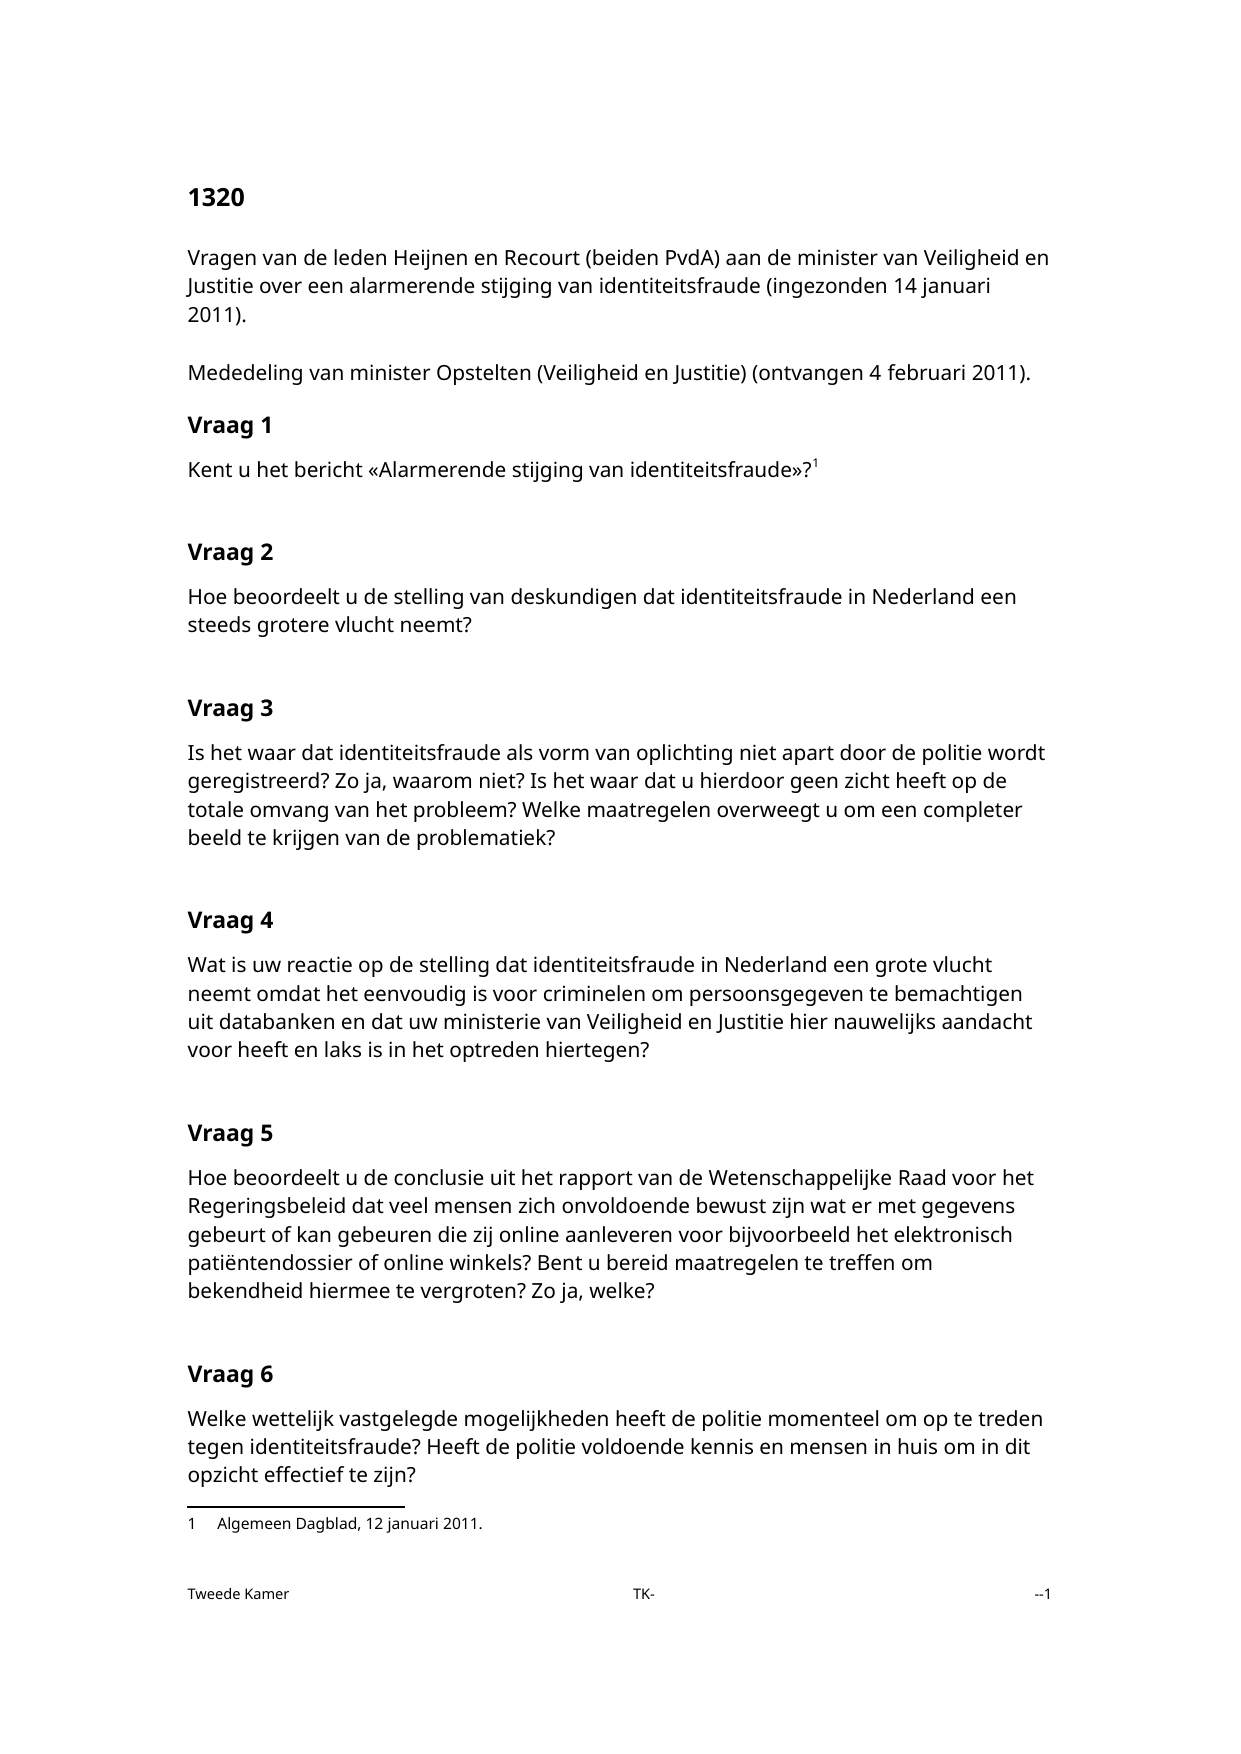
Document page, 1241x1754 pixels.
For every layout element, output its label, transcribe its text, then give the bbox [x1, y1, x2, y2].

text Mededeling van minister Opstelten (Veiligheid en Justitie) (ontvangen 4 februari 2011). [187, 358, 1053, 386]
text Hoe beoordeelt u de conclusie uit het rapport van de Wetenschappelijke Raad voor het Regeringsbeleid dat veel mensen zich onvoldoende bewust zijn wat er met gegevens gebeurt of kan gebeuren die zij online aanleveren voor bijvoorbeeld het elektronisch patiëntendossier of online winkels? Bent u bereid maatregelen te treffen om bekendheid hiermee te vergroten? Zo ja, welke? [187, 1163, 1053, 1305]
subtitle Vraag 3 [187, 692, 1053, 723]
subtitle Vraag 1 [187, 409, 1053, 440]
subtitle Vraag 5 [187, 1117, 1053, 1148]
text Kent u het bericht «Alarmerende stijging van identiteitsfraude»? [187, 455, 1053, 483]
text Algemeen Dagblad, 12 januari 2011. [187, 1506, 1053, 1534]
text Vragen van de leden Heijnen en Recourt (beiden PvdA) aan de minister van Veiligheid en Justitie over een alarmerende stijging van identiteitsfraude (ingezonden 14 januari 2011). [187, 243, 1053, 328]
subtitle Vraag 2 [187, 536, 1053, 567]
subtitle Vraag 6 [187, 1357, 1053, 1389]
text Is het waar dat identiteitsfraude als vorm van oplichting niet apart door de politie wordt geregistreerd? Zo ja, waarom niet? Is het waar dat u hierdoor geen zicht heeft op de totale omvang van het probleem? Welke maatregelen overweegt u om een completer beeld te krijgen van de problematiek? [187, 738, 1053, 852]
subtitle Vraag 4 [187, 904, 1053, 935]
text Welke wettelijk vastgelegde mogelijkheden heeft de politie momenteel om op te treden tegen identiteitsfraude? Heeft de politie voldoende kennis en mensen in huis om in dit opzicht effectief te zijn? [187, 1404, 1053, 1489]
text Wat is uw reactie op de stelling dat identiteitsfraude in Nederland een grote vlucht neemt omdat het eenvoudig is voor criminelen om persoonsgegeven te bemachtigen uit databanken en dat uw ministerie van Veiligheid en Justitie hier nauwelijks aandacht voor heeft en laks is in het optreden hiertegen? [187, 950, 1053, 1064]
text Hoe beoordeelt u de stelling van deskundigen dat identiteitsfraude in Nederland een steeds grotere vlucht neemt? [187, 582, 1053, 639]
text 1320 [187, 179, 1053, 213]
